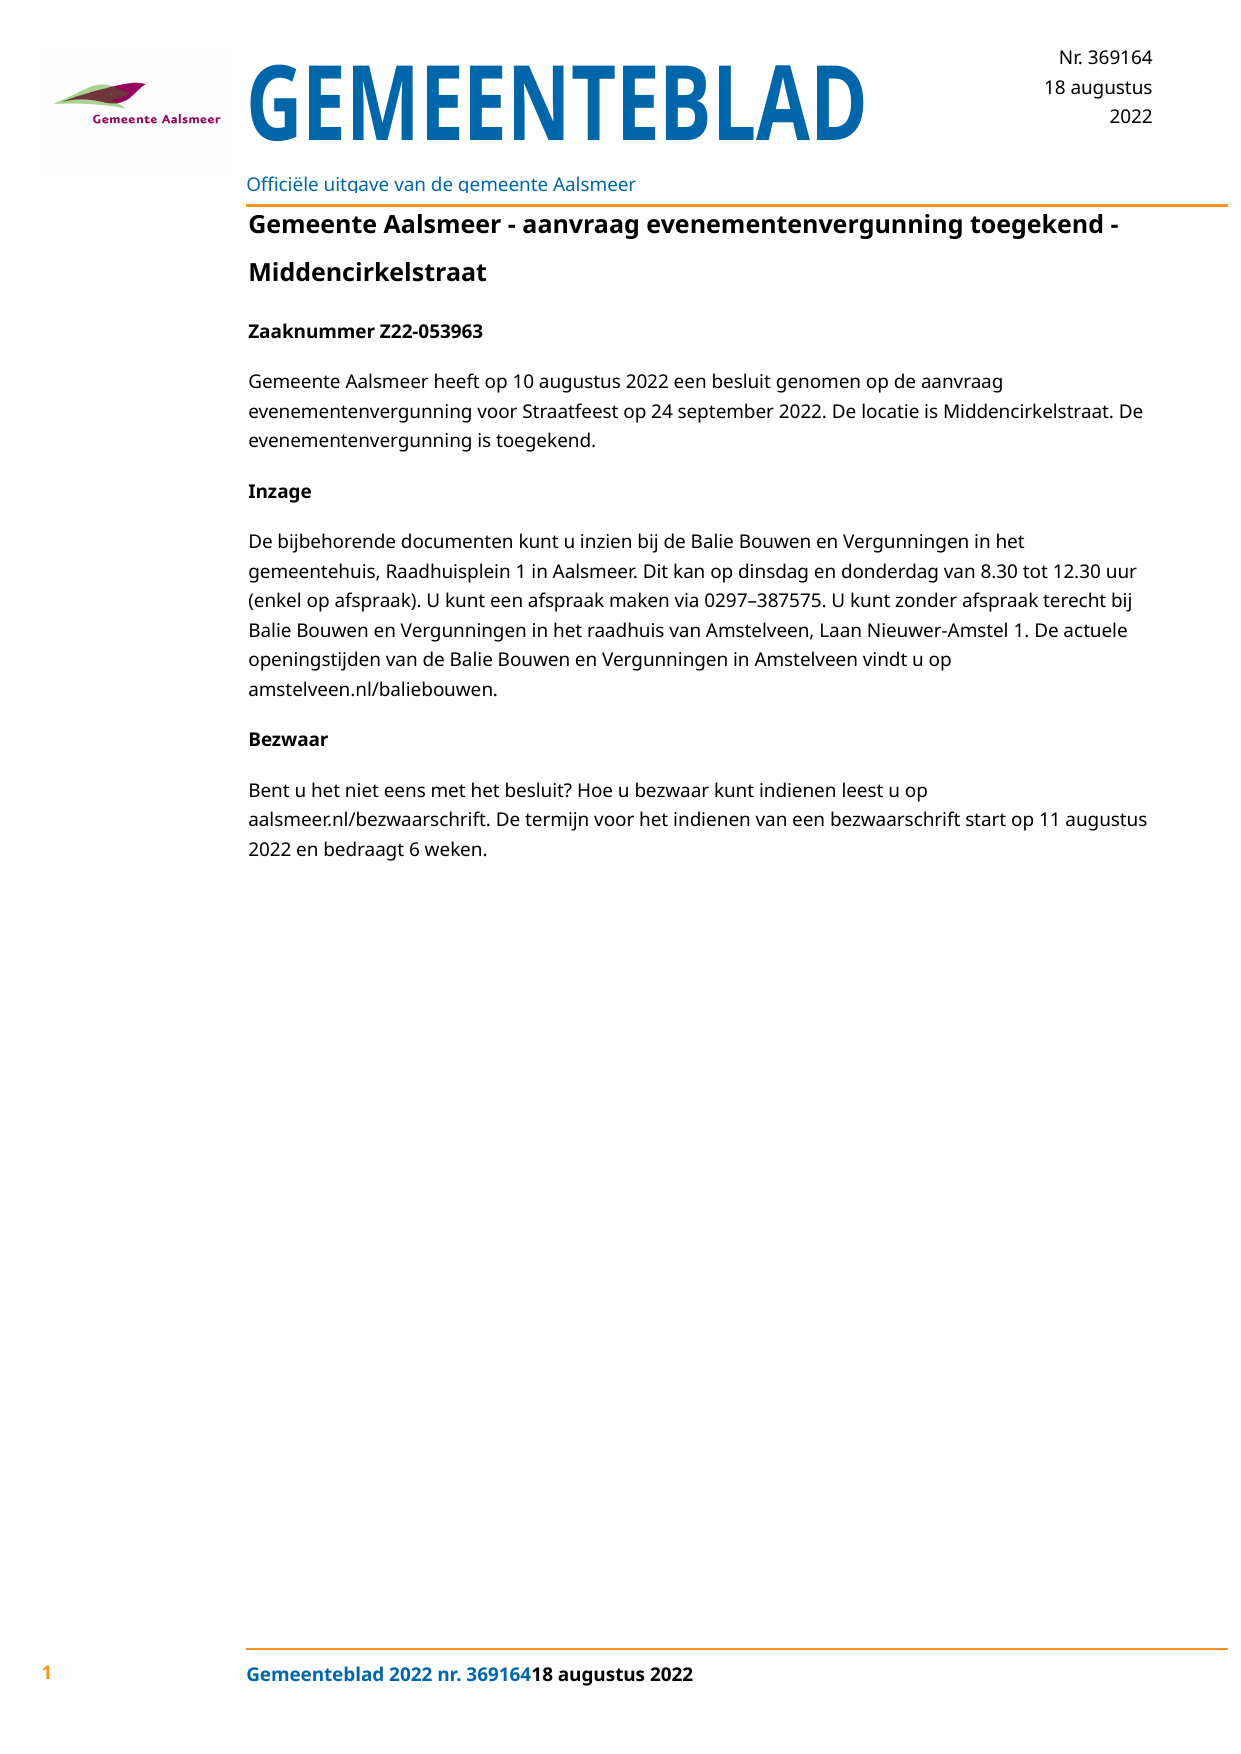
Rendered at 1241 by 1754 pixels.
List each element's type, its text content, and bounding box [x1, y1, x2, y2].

text Bezwaar [248, 727, 1152, 752]
picture [41, 47, 231, 172]
text De bijbehorende documenten kunt u inzien bij de Balie Bouwen en Vergunningen in het gemeentehuis, Raadhuisplein 1 in Aalsmeer. Dit kan op dinsdag en donderdag van 8.30 tot 12.30 uur (enkel op afspraak). U kunt een afspraak maken via 0297–387575. U kunt zonder afspraak terecht bij Balie Bouwen en Vergunningen in het raadhuis van Amstelveen, Laan Nieuwer-Amstel 1. De actuele openingstijden van de Balie Bouwen en Vergunningen in Amstelveen vindt u op amstelveen.nl/baliebouwen. [248, 528, 1152, 702]
text Gemeente Aalsmeer - aanvraag evenementenvergunning toegekend - Middencirkelstraat [248, 207, 1152, 288]
text Bent u het niet eens met het besluit? Hoe u bezwaar kunt indienen leest u op aalsmeer.nl/bezwaarschrift. De termijn voor het indienen van een bezwaarschrift start op 11 augustus 2022 en bedraagt 6 weken. [248, 777, 1152, 862]
text Inzage [248, 478, 1152, 504]
text Zaaknummer Z22-053963 [248, 318, 1152, 344]
text Gemeente Aalsmeer heeft op 10 augustus 2022 een besluit genomen op de aanvraag evenementenvergunning voor Straatfeest op 24 september 2022. De locatie is Middencirkelstraat. De evenementenvergunning is toegekend. [248, 368, 1152, 453]
